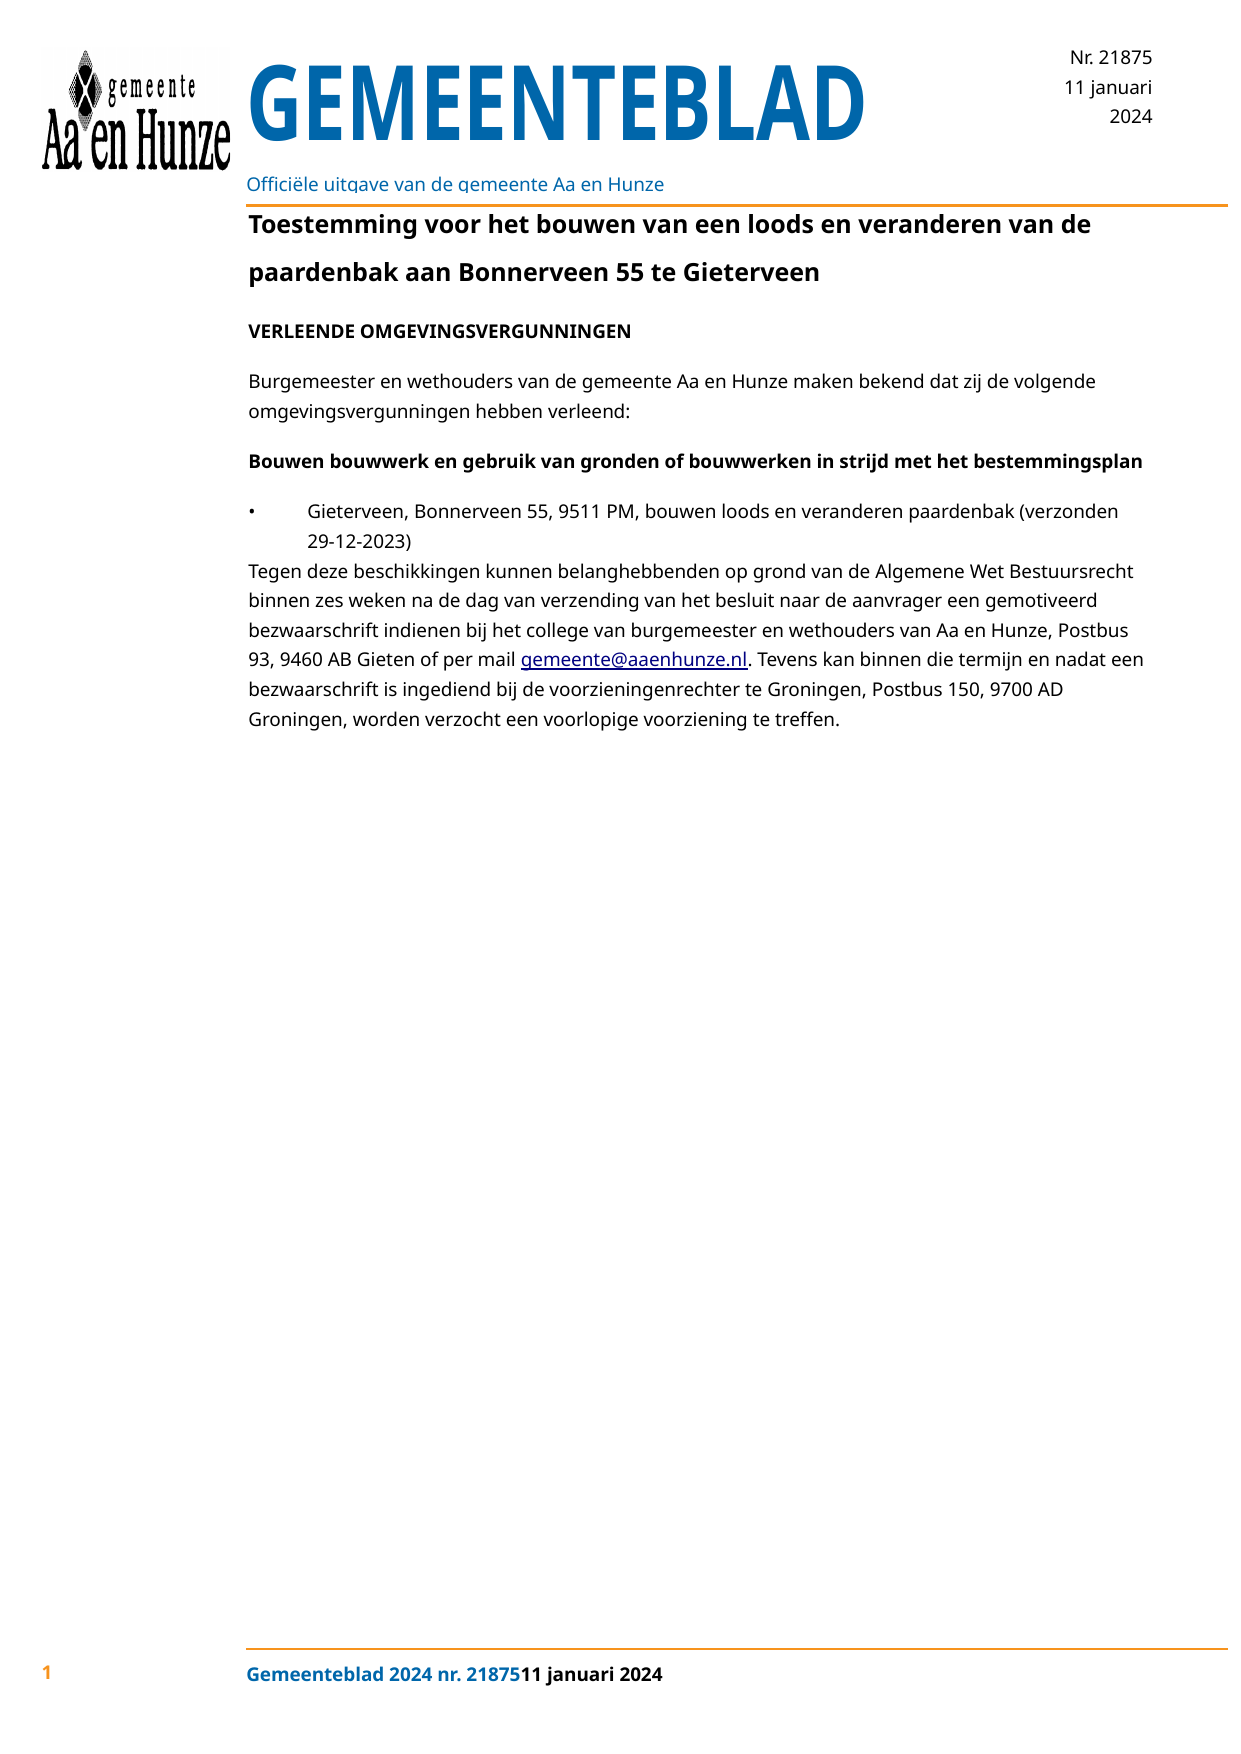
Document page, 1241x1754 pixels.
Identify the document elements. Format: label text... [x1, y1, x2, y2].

text Bouwen bouwwerk en gebruik van gronden of bouwwerken in strijd met het bestemmingsplan [248, 448, 1152, 474]
list Gieterveen, Bonnerveen 55, 9511 PM, bouwen loods en veranderen paardenbak (verzonden 29-12-2023) [248, 499, 1152, 554]
picture [41, 47, 231, 172]
text Tegen deze beschikkingen kunnen belanghebbenden op grond van de Algemene Wet Bestuursrecht binnen zes weken na de dag van verzending van het besluit naar de aanvrager een gemotiveerd bezwaarschrift indienen bij het college van burgemeester en wethouders van Aa en Hunze, Postbus 93, 9460 AB Gieten of per mail gemeente@aaenhunze.nl. Tevens kan binnen die termijn en nadat een bezwaarschrift is ingediend bij de voorzieningenrechter te Groningen, Postbus 150, 9700 AD Groningen, worden verzocht een voorlopige voorziening te treffen. [248, 558, 1152, 732]
text Toestemming voor het bouwen van een loods en veranderen van de paardenbak aan Bonnerveen 55 te Gieterveen [248, 207, 1152, 288]
text VERLEENDE OMGEVINGSVERGUNNINGEN [248, 318, 1152, 344]
text Burgemeester en wethouders van de gemeente Aa en Hunze maken bekend dat zij de volgende omgevingsvergunningen hebben verleend: [248, 368, 1152, 424]
